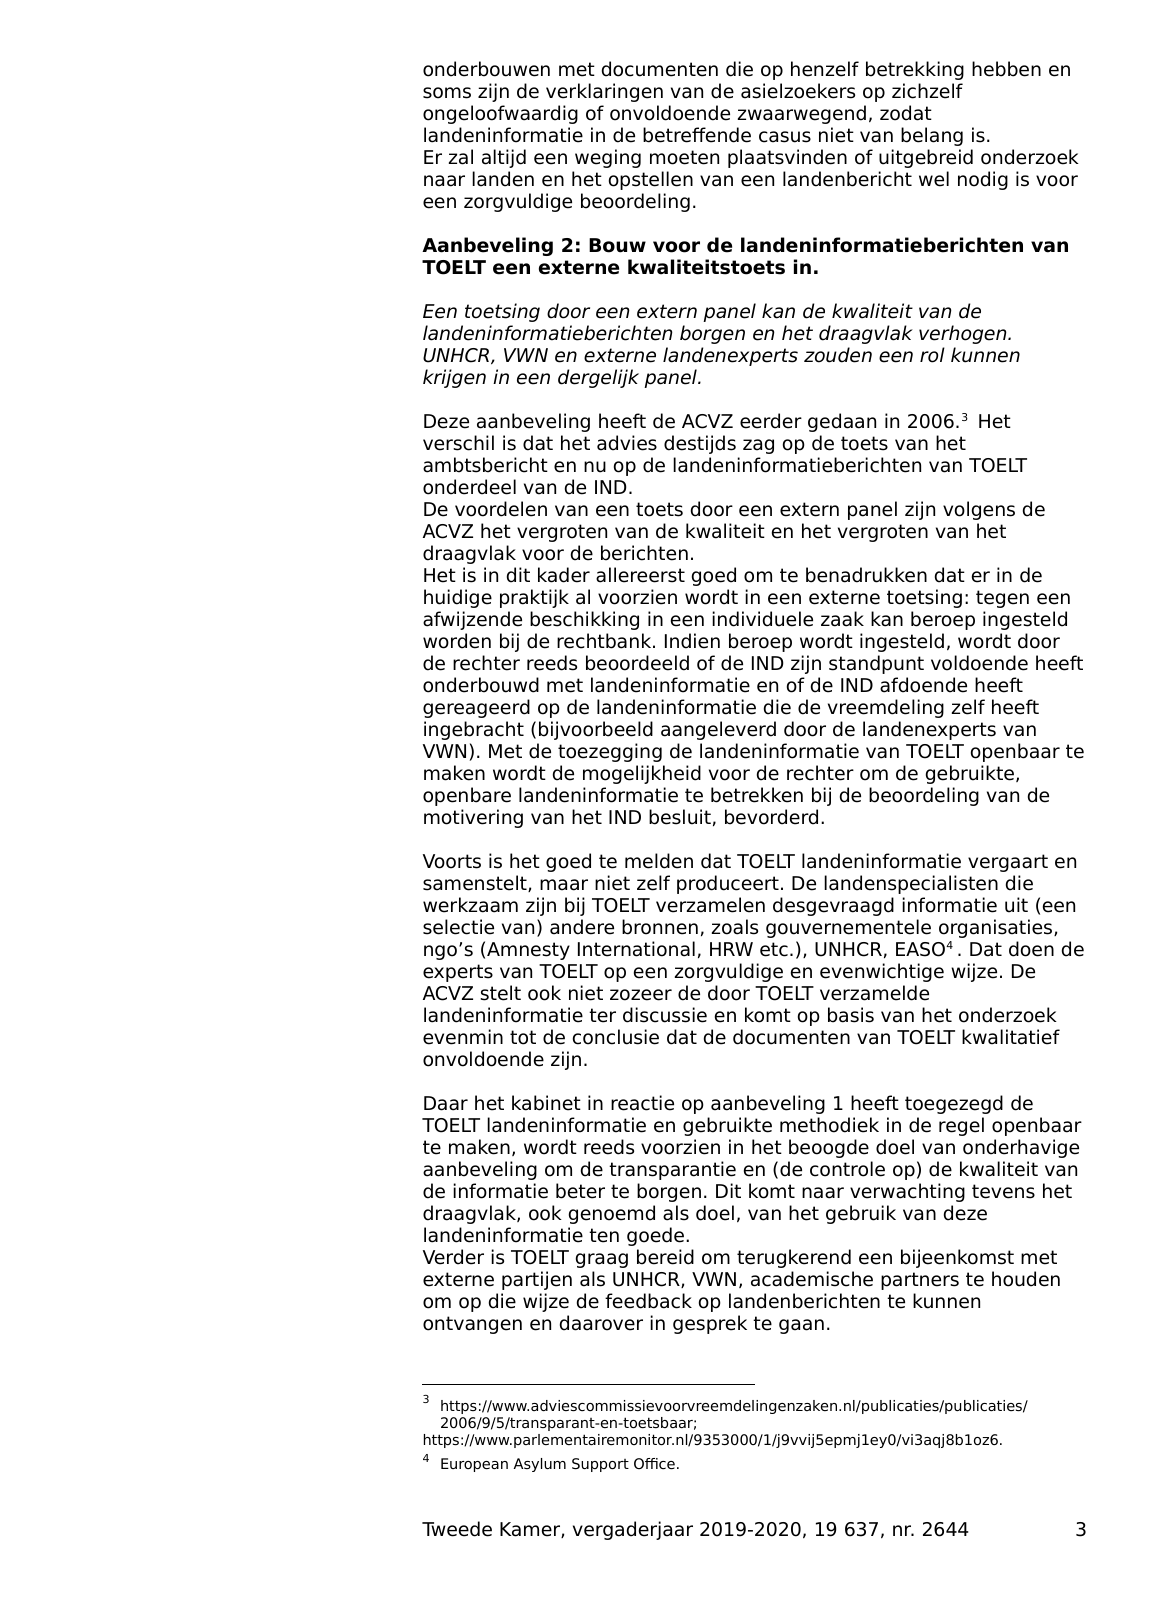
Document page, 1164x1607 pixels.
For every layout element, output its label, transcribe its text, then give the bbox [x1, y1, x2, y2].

text Verder is TOELT graag bereid om terugkerend een bijeenkomst met externe partijen als UNHCR, VWN, academische partners te houden om op die wijze de feedback op landenberichten te kunnen ontvangen en daarover in gesprek te gaan. [422, 1247, 1087, 1335]
text onderbouwen met documenten die op henzelf betrekking hebben en soms zijn de verklaringen van de asielzoekers op zichzelf ongeloofwaardig of onvoldoende zwaarwegend, zodat landeninformatie in de betreffende casus niet van belang is. [422, 59, 1087, 147]
text https://www.parlementairemonitor.nl/9353000/1/j9vvij5epmj1ey0/vi3aqj8b1oz6. [422, 1432, 1087, 1449]
text De voordelen van een toets door een extern panel zijn volgens de ACVZ het vergroten van de kwaliteit en het vergroten van het draagvlak voor de berichten. [422, 499, 1087, 565]
text Voorts is het goed te melden dat TOELT landeninformatie vergaart en samenstelt, maar niet zelf produceert. De landenspecialisten die werkzaam zijn bij TOELT verzamelen desgevraagd informatie uit (een selectie van) andere bronnen, zoals gouvernementele organisaties, ngo’s (Amnesty International, HRW etc.), UNHCR, EASO. Dat doen de experts van TOELT op een zorgvuldige en evenwichtige wijze. De ACVZ stelt ook niet zozeer de door TOELT verzamelde landeninformatie ter discussie en komt op basis van het onderzoek evenmin tot de conclusie dat de documenten van TOELT kwalitatief onvoldoende zijn. [422, 851, 1087, 1071]
text Deze aanbeveling heeft de ACVZ eerder gedaan in 2006. Het verschil is dat het advies destijds zag op de toets van het ambtsbericht en nu op de landeninformatieberichten van TOELT onderdeel van de IND. [422, 411, 1087, 499]
text Er zal altijd een weging moeten plaatsvinden of uitgebreid onderzoek naar landen en het opstellen van een landenbericht wel nodig is voor een zorgvuldige beoordeling. [422, 147, 1087, 213]
text Een toetsing door een extern panel kan de kwaliteit van de landeninformatieberichten borgen en het draagvlak verhogen. UNHCR, VWN en externe landenexperts zouden een rol kunnen krijgen in een dergelijk panel. [422, 301, 1087, 389]
text Daar het kabinet in reactie op aanbeveling 1 heeft toegezegd de TOELT landeninformatie en gebruikte methodiek in de regel openbaar te maken, wordt reeds voorzien in het beoogde doel van onderhavige aanbeveling om de transparantie en (de controle op) de kwaliteit van de informatie beter te borgen. Dit komt naar verwachting tevens het draagvlak, ook genoemd als doel, van het gebruik van deze landeninformatie ten goede. [422, 1093, 1087, 1247]
subtitle Aanbeveling 2: Bouw voor de landeninformatieberichten van TOELT een externe kwaliteitstoets in. [422, 235, 1087, 279]
text https://www.adviescommissievoorvreemdelingenzaken.nl/publicaties/publicaties/2006/9/5/transparant-en-toetsbaar; [422, 1393, 1087, 1432]
text European Asylum Support Office. [422, 1452, 1087, 1474]
text Het is in dit kader allereerst goed om te benadrukken dat er in de huidige praktijk al voorzien wordt in een externe toetsing: tegen een afwijzende beschikking in een individuele zaak kan beroep ingesteld worden bij de rechtbank. Indien beroep wordt ingesteld, wordt door de rechter reeds beoordeeld of de IND zijn standpunt voldoende heeft onderbouwd met landeninformatie en of de IND afdoende heeft gereageerd op de landeninformatie die de vreemdeling zelf heeft ingebracht (bijvoorbeeld aangeleverd door de landenexperts van VWN). Met de toezegging de landeninformatie van TOELT openbaar te maken wordt de mogelijkheid voor de rechter om de gebruikte, openbare landeninformatie te betrekken bij de beoordeling van de motivering van het IND besluit, bevorderd. [422, 565, 1087, 829]
